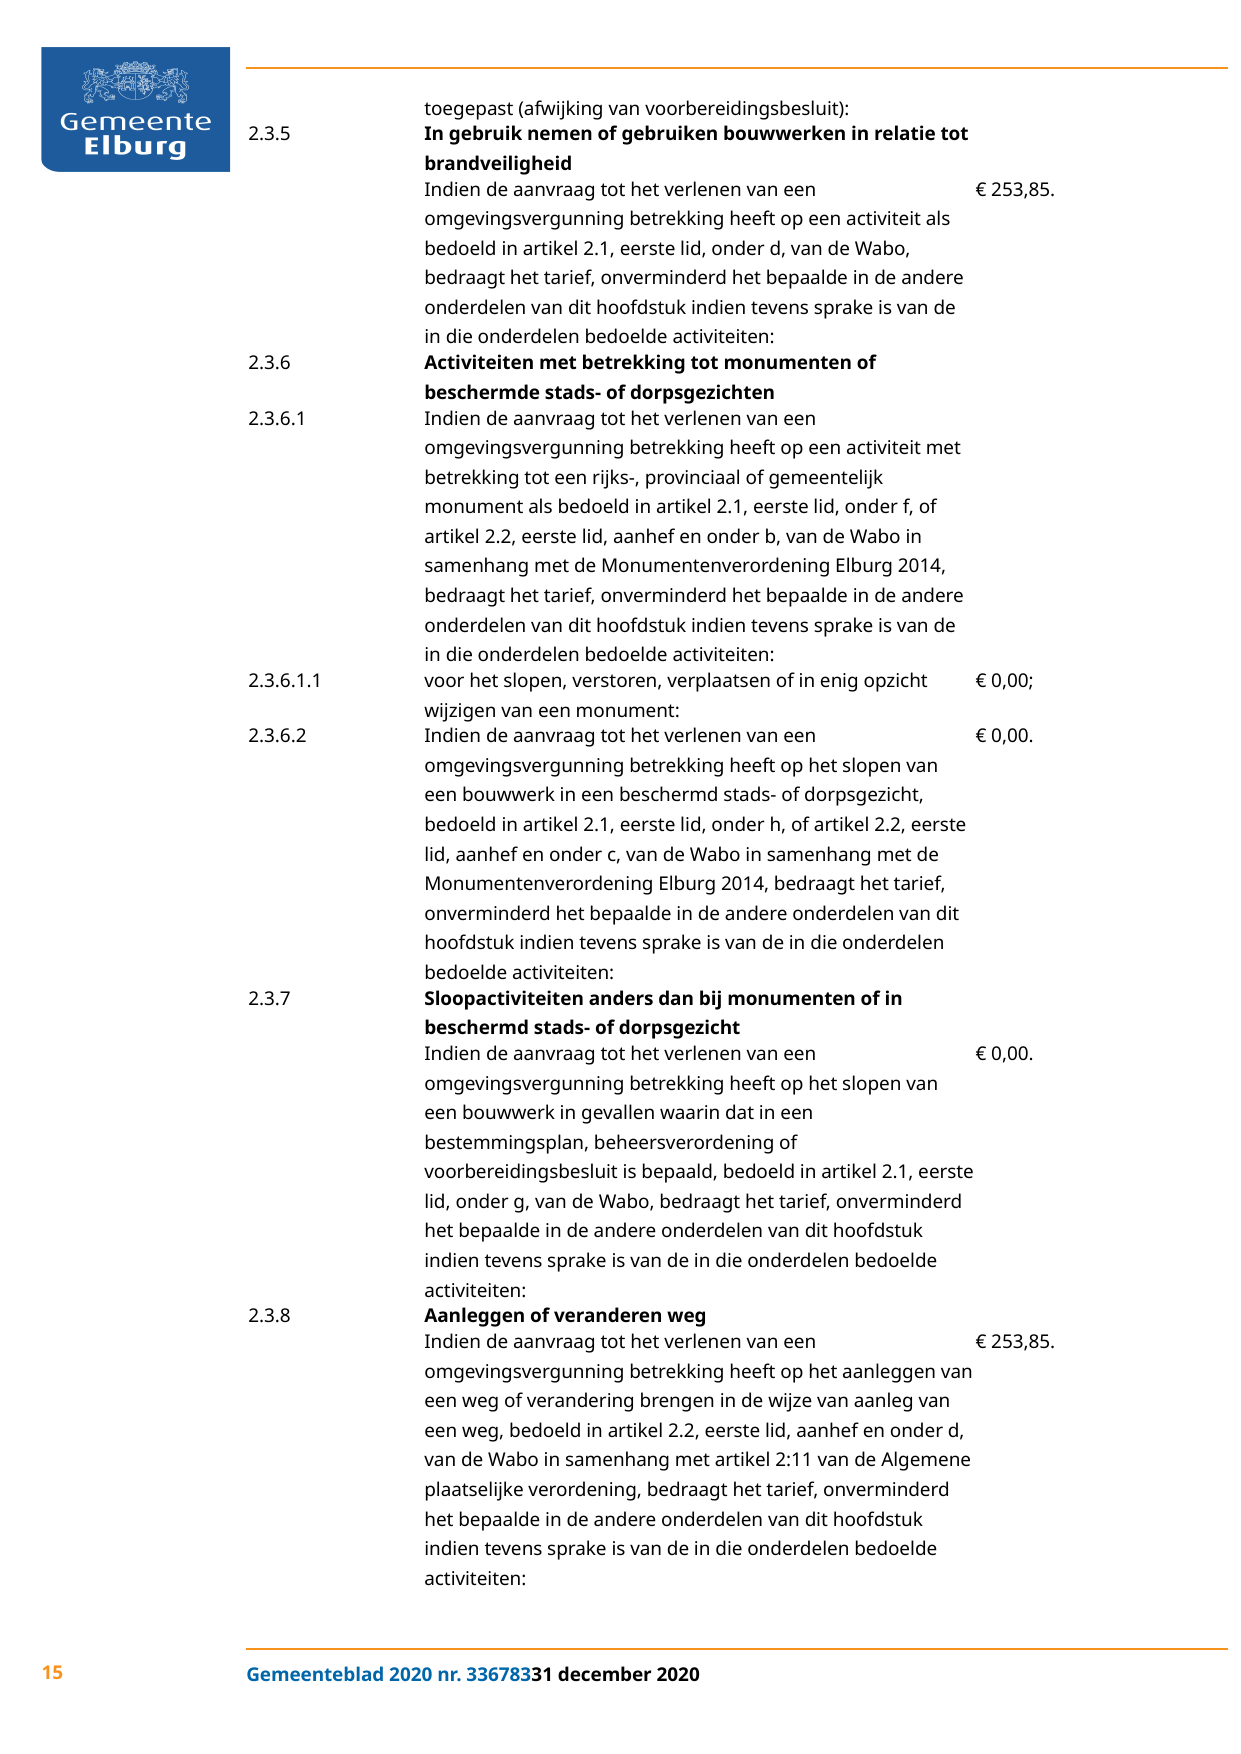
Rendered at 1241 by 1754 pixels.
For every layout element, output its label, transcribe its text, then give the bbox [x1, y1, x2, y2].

table_cell € 0,00; [975, 667, 1152, 722]
table_cell 2.3.6 [248, 350, 424, 405]
table_cell voor het slopen, verstoren, verplaatsen of in enig opzicht wijzigen van een monument: [424, 667, 975, 722]
table_cell [975, 95, 1152, 121]
table_cell Aanleggen of veranderen weg [424, 1303, 975, 1328]
table_cell toegepast (afwijking van voorbereidingsbesluit): [424, 95, 975, 121]
table_cell € 253,85. [975, 176, 1152, 349]
table_cell In gebruik nemen of gebruiken bouwwerken in relatie tot brandveiligheid [424, 121, 975, 176]
table_cell 2.3.6.1.1 [248, 667, 424, 722]
table_cell [248, 1040, 424, 1303]
table_cell Indien de aanvraag tot het verlenen van een omgevingsvergunning betrekking heeft op een activiteit met betrekking tot een rijks-, provinciaal of gemeentelijk monument als bedoeld in artikel 2.1, eerste lid, onder f, of artikel 2.2, eerste lid, aanhef en onder b, van de Wabo in samenhang met de Monumentenverordening Elburg 2014, bedraagt het tarief, onverminderd het bepaalde in de andere onderdelen van dit hoofdstuk indien tevens sprake is van de in die onderdelen bedoelde activiteiten: [424, 405, 975, 667]
table_cell 2.3.7 [248, 985, 424, 1040]
table_cell 2.3.5 [248, 121, 424, 176]
table_cell [248, 95, 424, 121]
table_cell Indien de aanvraag tot het verlenen van een omgevingsvergunning betrekking heeft op een activiteit als bedoeld in artikel 2.1, eerste lid, onder d, van de Wabo, bedraagt het tarief, onverminderd het bepaalde in de andere onderdelen van dit hoofdstuk indien tevens sprake is van de in die onderdelen bedoelde activiteiten: [424, 176, 975, 349]
table_cell [975, 121, 1152, 176]
table_cell [248, 1328, 424, 1591]
picture [41, 47, 231, 172]
table_cell Activiteiten met betrekking tot monumenten of beschermde stads- of dorpsgezichten [424, 350, 975, 405]
table_cell 2.3.6.1 [248, 405, 424, 667]
table_cell [975, 350, 1152, 405]
table_cell [975, 1303, 1152, 1328]
table_cell Indien de aanvraag tot het verlenen van een omgevingsvergunning betrekking heeft op het slopen van een bouwwerk in een beschermd stads- of dorpsgezicht, bedoeld in artikel 2.1, eerste lid, onder h, of artikel 2.2, eerste lid, aanhef en onder c, van de Wabo in samenhang met de Monumentenverordening Elburg 2014, bedraagt het tarief, onverminderd het bepaalde in de andere onderdelen van dit hoofdstuk indien tevens sprake is van de in die onderdelen bedoelde activiteiten: [424, 723, 975, 985]
table_cell [975, 985, 1152, 1040]
table_cell € 0,00. [975, 723, 1152, 985]
table_cell Indien de aanvraag tot het verlenen van een omgevingsvergunning betrekking heeft op het aanleggen van een weg of verandering brengen in de wijze van aanleg van een weg, bedoeld in artikel 2.2, eerste lid, aanhef en onder d, van de Wabo in samenhang met artikel 2:11 van de Algemene plaatselijke verordening, bedraagt het tarief, onverminderd het bepaalde in de andere onderdelen van dit hoofdstuk indien tevens sprake is van de in die onderdelen bedoelde activiteiten: [424, 1328, 975, 1591]
table_cell € 0,00. [975, 1040, 1152, 1303]
table_cell Indien de aanvraag tot het verlenen van een omgevingsvergunning betrekking heeft op het slopen van een bouwwerk in gevallen waarin dat in een bestemmingsplan, beheersverordening of voorbereidingsbesluit is bepaald, bedoeld in artikel 2.1, eerste lid, onder g, van de Wabo, bedraagt het tarief, onverminderd het bepaalde in de andere onderdelen van dit hoofdstuk indien tevens sprake is van de in die onderdelen bedoelde activiteiten: [424, 1040, 975, 1303]
table_cell € 253,85. [975, 1328, 1152, 1591]
table_cell [975, 405, 1152, 667]
table_cell 2.3.6.2 [248, 723, 424, 985]
table_cell [248, 176, 424, 349]
table_cell Sloopactiviteiten anders dan bij monumenten of in beschermd stads- of dorpsgezicht [424, 985, 975, 1040]
table_cell 2.3.8 [248, 1303, 424, 1328]
